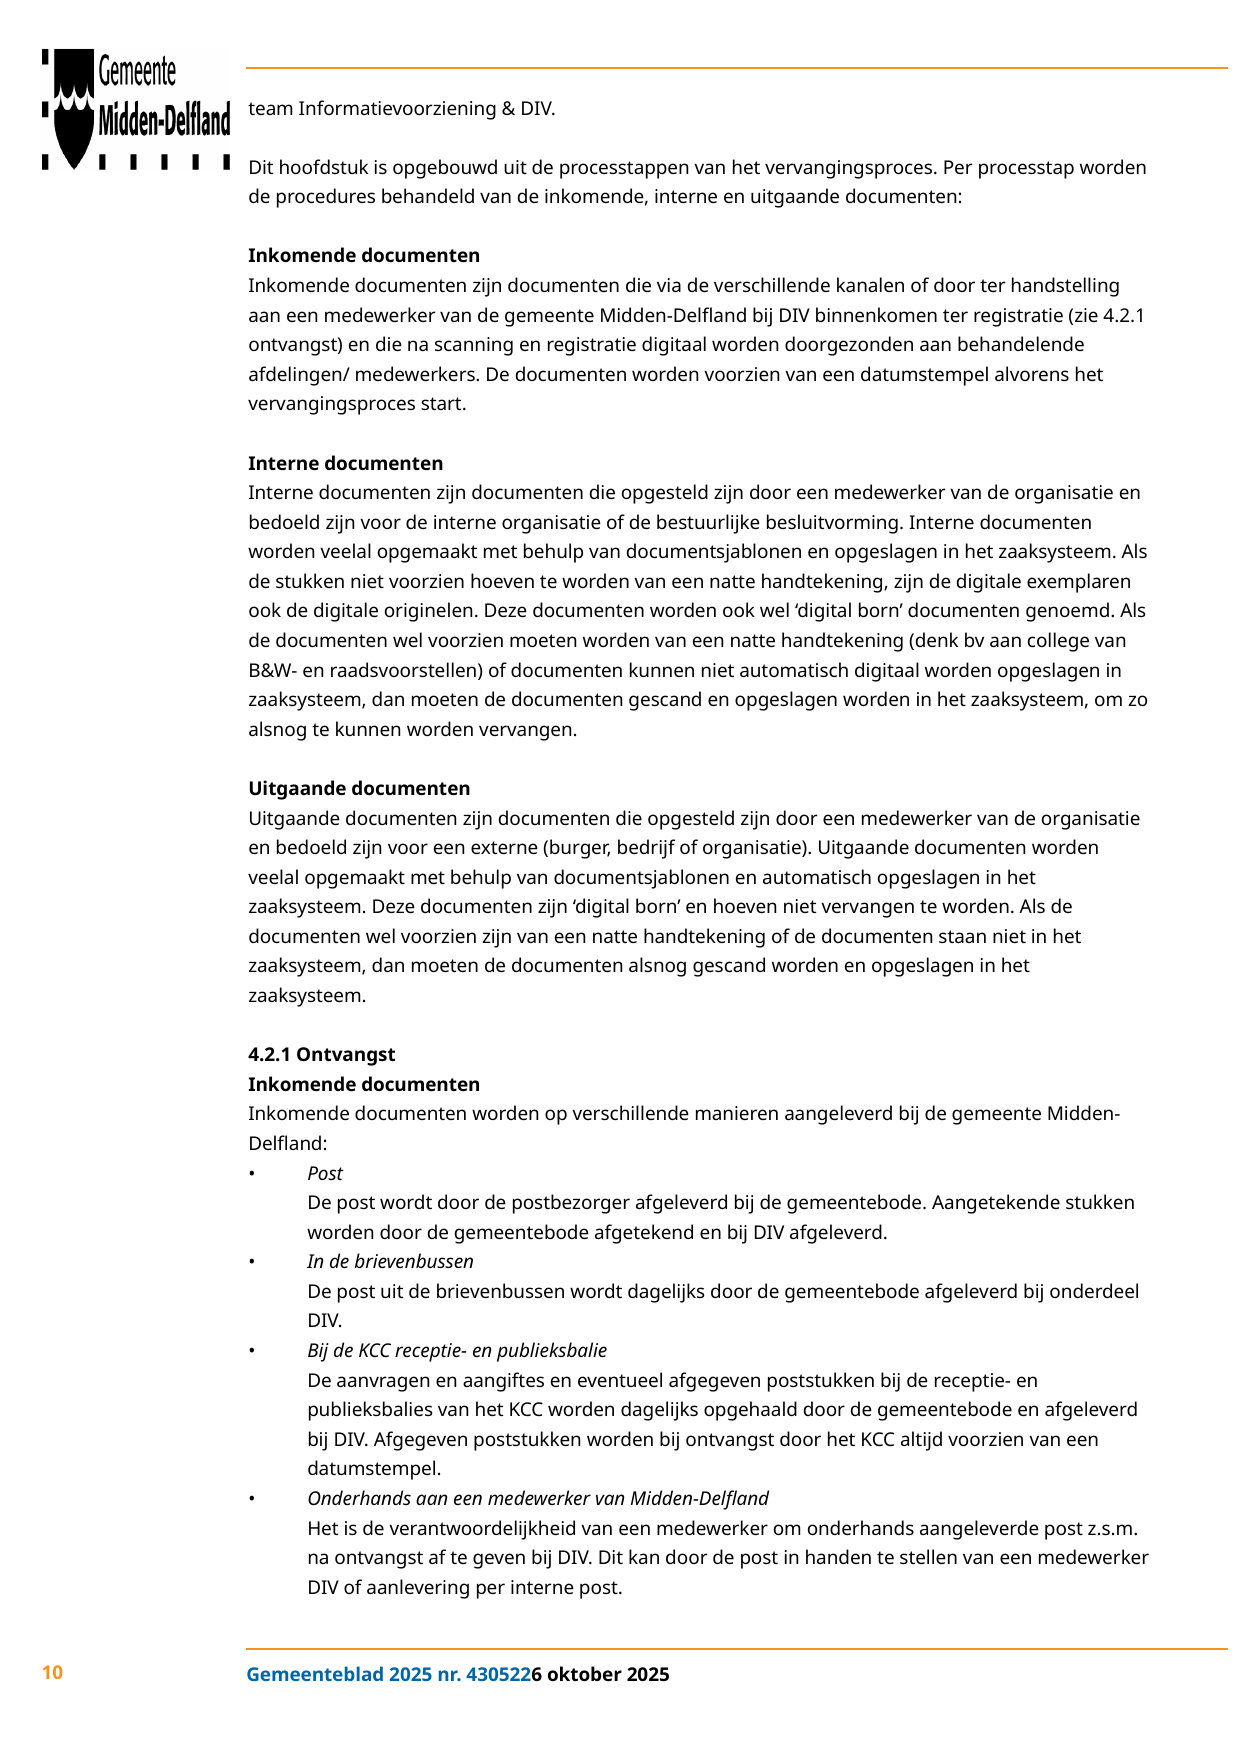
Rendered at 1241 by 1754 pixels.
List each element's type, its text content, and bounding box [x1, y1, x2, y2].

list De aanvragen en aangiftes en eventueel afgegeven poststukken bij de receptie- en publieksbalies van het KCC worden dagelijks opgehaald door de gemeentebode en afgeleverd bij DIV. Afgegeven poststukken worden bij ontvangst door het KCC altijd voorzien van een datumstempel. [248, 1367, 1152, 1481]
text Interne documenten [248, 450, 1152, 476]
list De post wordt door de postbezorger afgeleverd bij de gemeentebode. Aangetekende stukken worden door de gemeentebode afgetekend en bij DIV afgeleverd. [248, 1189, 1152, 1245]
text 4.2.1 Ontvangst [248, 1041, 1152, 1067]
list In de brievenbussen [248, 1248, 1152, 1274]
text Interne documenten zijn documenten die opgesteld zijn door een medewerker van de organisatie en bedoeld zijn voor de interne organisatie of de bestuurlijke besluitvorming. Interne documenten worden veelal opgemaakt met behulp van documentsjablonen en opgeslagen in het zaaksysteem. Als de stukken niet voorzien hoeven te worden van een natte handtekening, zijn de digitale exemplaren ook de digitale originelen. Deze documenten worden ook wel ‘digital born’ documenten genoemd. Als de documenten wel voorzien moeten worden van een natte handtekening (denk bv aan college van B&W- en raadsvoorstellen) of documenten kunnen niet automatisch digitaal worden opgeslagen in zaaksysteem, dan moeten de documenten gescand en opgeslagen worden in het zaaksysteem, om zo alsnog te kunnen worden vervangen. [248, 479, 1152, 742]
text team Informatievoorziening & DIV. [248, 95, 1152, 121]
list Post [248, 1160, 1152, 1186]
picture [41, 47, 231, 172]
list Onderhands aan een medewerker van Midden-Delfland [248, 1485, 1152, 1511]
text Inkomende documenten worden op verschillende manieren aangeleverd bij de gemeente Midden-Delfland: [248, 1101, 1152, 1156]
list De post uit de brievenbussen wordt dagelijks door de gemeentebode afgeleverd bij onderdeel DIV. [248, 1278, 1152, 1333]
list Bij de KCC receptie- en publieksbalie [248, 1337, 1152, 1363]
text Inkomende documenten [248, 243, 1152, 268]
text Inkomende documenten [248, 1071, 1152, 1097]
text Uitgaande documenten zijn documenten die opgesteld zijn door een medewerker van de organisatie en bedoeld zijn voor een externe (burger, bedrijf of organisatie). Uitgaande documenten worden veelal opgemaakt met behulp van documentsjablonen en automatisch opgeslagen in het zaaksysteem. Deze documenten zijn ‘digital born’ en hoeven niet vervangen te worden. Als de documenten wel voorzien zijn van een natte handtekening of de documenten staan niet in het zaaksysteem, dan moeten de documenten alsnog gescand worden en opgeslagen in het zaaksysteem. [248, 805, 1152, 1008]
text Inkomende documenten zijn documenten die via de verschillende kanalen of door ter handstelling aan een medewerker van de gemeente Midden-Delfland bij DIV binnenkomen ter registratie (zie 4.2.1 ontvangst) en die na scanning en registratie digitaal worden doorgezonden aan behandelende afdelingen/ medewerkers. De documenten worden voorzien van een datumstempel alvorens het vervangingsproces start. [248, 272, 1152, 416]
text Dit hoofdstuk is opgebouwd uit de processtappen van het vervangingsproces. Per processtap worden de procedures behandeld van de inkomende, interne en uitgaande documenten: [248, 154, 1152, 209]
list Het is de verantwoordelijkheid van een medewerker om onderhands aangeleverde post z.s.m. na ontvangst af te geven bij DIV. Dit kan door de post in handen te stellen van een medewerker DIV of aanlevering per interne post. [248, 1515, 1152, 1600]
text Uitgaande documenten [248, 775, 1152, 801]
